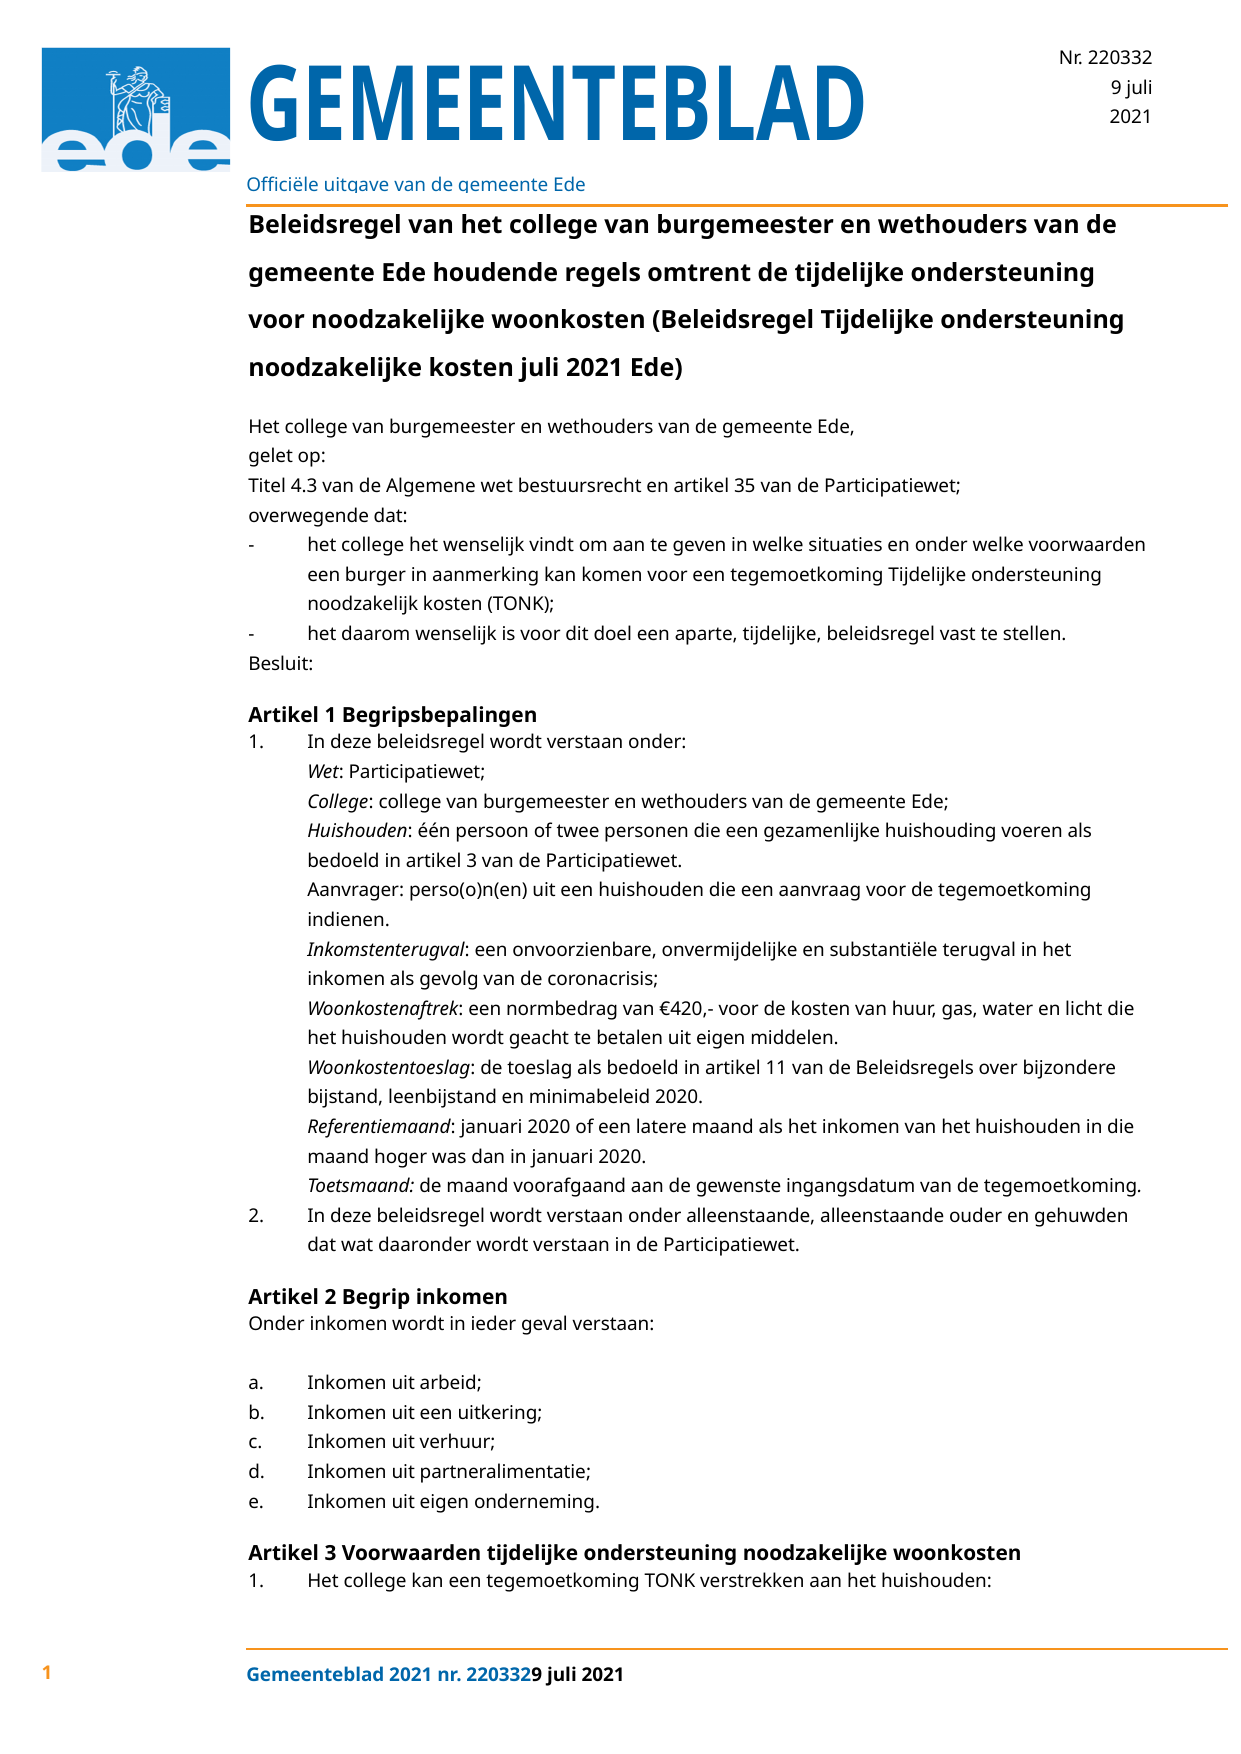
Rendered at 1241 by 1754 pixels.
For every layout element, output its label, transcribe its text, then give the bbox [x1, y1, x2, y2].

list Referentiemaand: januari 2020 of een latere maand als het inkomen van het huishouden in die maand hoger was dan in januari 2020. [248, 1113, 1152, 1168]
list Inkomen uit arbeid; [248, 1369, 1152, 1395]
list Inkomen uit partneralimentatie; [248, 1458, 1152, 1484]
list Woonkostenaftrek: een normbedrag van €420,- voor de kosten van huur, gas, water en licht die het huishouden wordt geacht te betalen uit eigen middelen. [248, 995, 1152, 1050]
list Huishouden: één persoon of twee personen die een gezamenlijke huishouding voeren als bedoeld in artikel 3 van de Participatiewet. [248, 817, 1152, 873]
text Beleidsregel van het college van burgemeester en wethouders van de gemeente Ede houdende regels omtrent de tijdelijke ondersteuning voor noodzakelijke woonkosten (Beleidsregel Tijdelijke ondersteuning noodzakelijke kosten juli 2021 Ede) [248, 207, 1152, 384]
list Inkomen uit verhuur; [248, 1429, 1152, 1454]
list College: college van burgemeester en wethouders van de gemeente Ede; [248, 788, 1152, 813]
text Het college van burgemeester en wethouders van de gemeente Ede, [248, 413, 1152, 439]
list Inkomen uit eigen onderneming. [248, 1488, 1152, 1514]
text Artikel 3 Voorwaarden tijdelijke ondersteuning noodzakelijke woonkosten [248, 1538, 1152, 1567]
text overwegende dat: [248, 502, 1152, 528]
list Aanvrager: perso(o)n(en) uit een huishouden die een aanvraag voor de tegemoetkoming indienen. [248, 877, 1152, 932]
list Inkomen uit een uitkering; [248, 1399, 1152, 1425]
list Het college kan een tegemoetkoming TONK verstrekken aan het huishouden: [248, 1567, 1152, 1592]
list Wet: Participatiewet; [248, 758, 1152, 784]
text Titel 4.3 van de Algemene wet bestuursrecht en artikel 35 van de Participatiewet; [248, 472, 1152, 498]
list het college het wenselijk vindt om aan te geven in welke situaties en onder welke voorwaarden een burger in aanmerking kan komen voor een tegemoetkoming Tijdelijke ondersteuning noodzakelijk kosten (TONK); [248, 531, 1152, 616]
list Inkomstenterugval: een onvoorzienbare, onvermijdelijke en substantiële terugval in het inkomen als gevolg van de coronacrisis; [248, 936, 1152, 991]
text Besluit: [248, 650, 1152, 676]
text Artikel 1 Begripsbepalingen [248, 700, 1152, 729]
list In deze beleidsregel wordt verstaan onder: [248, 729, 1152, 754]
list Woonkostentoeslag: de toeslag als bedoeld in artikel 11 van de Beleidsregels over bijzondere bijstand, leenbijstand en minimabeleid 2020. [248, 1054, 1152, 1109]
picture [41, 47, 231, 172]
text Artikel 2 Begrip inkomen [248, 1282, 1152, 1310]
text Onder inkomen wordt in ieder geval verstaan: [248, 1310, 1152, 1336]
text gelet op: [248, 443, 1152, 468]
list Toetsmaand: de maand voorafgaand aan de gewenste ingangsdatum van de tegemoetkoming. [248, 1172, 1152, 1198]
list In deze beleidsregel wordt verstaan onder alleenstaande, alleenstaande ouder en gehuwden dat wat daaronder wordt verstaan in de Participatiewet. [248, 1202, 1152, 1257]
list het daarom wenselijk is voor dit doel een aparte, tijdelijke, beleidsregel vast te stellen. [248, 620, 1152, 646]
